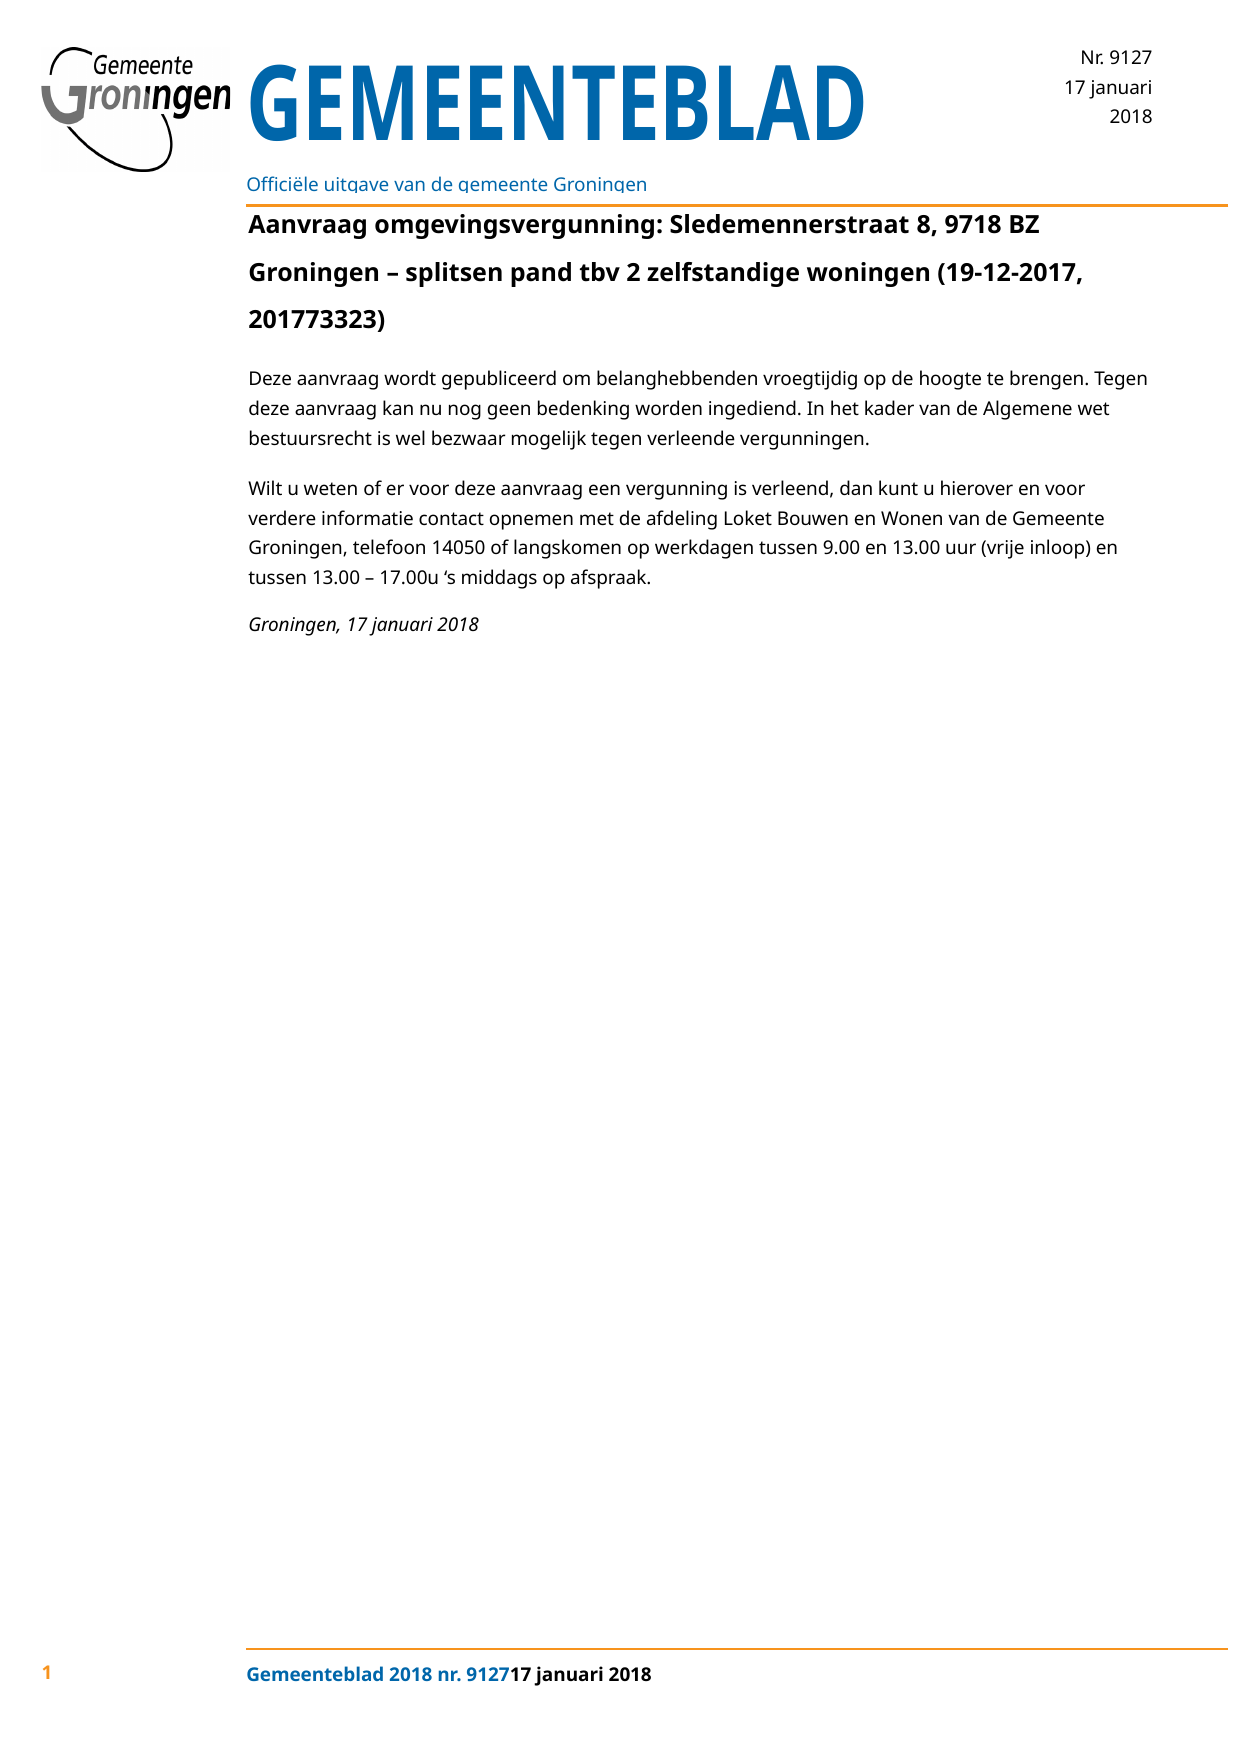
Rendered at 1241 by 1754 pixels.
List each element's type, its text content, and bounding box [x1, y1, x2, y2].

text Deze aanvraag wordt gepubliceerd om belanghebbenden vroegtijdig op de hoogte te brengen. Tegen deze aanvraag kan nu nog geen bedenking worden ingediend. In het kader van de Algemene wet bestuursrecht is wel bezwaar mogelijk tegen verleende vergunningen. [248, 366, 1152, 450]
text Aanvraag omgevingsvergunning: Sledemennerstraat 8, 9718 BZ Groningen – splitsen pand tbv 2 zelfstandige woningen (19-12-2017, 201773323) [248, 207, 1152, 336]
text Wilt u weten of er voor deze aanvraag een vergunning is verleend, dan kunt u hierover en voor verdere informatie contact opnemen met de afdeling Loket Bouwen en Wonen van de Gemeente Groningen, telefoon 14050 of langskomen op werkdagen tussen 9.00 en 13.00 uur (vrije inloop) en tussen 13.00 – 17.00u ‘s middags op afspraak. [248, 475, 1152, 589]
picture [41, 47, 231, 172]
text Groningen, 17 januari 2018 [248, 612, 1152, 637]
